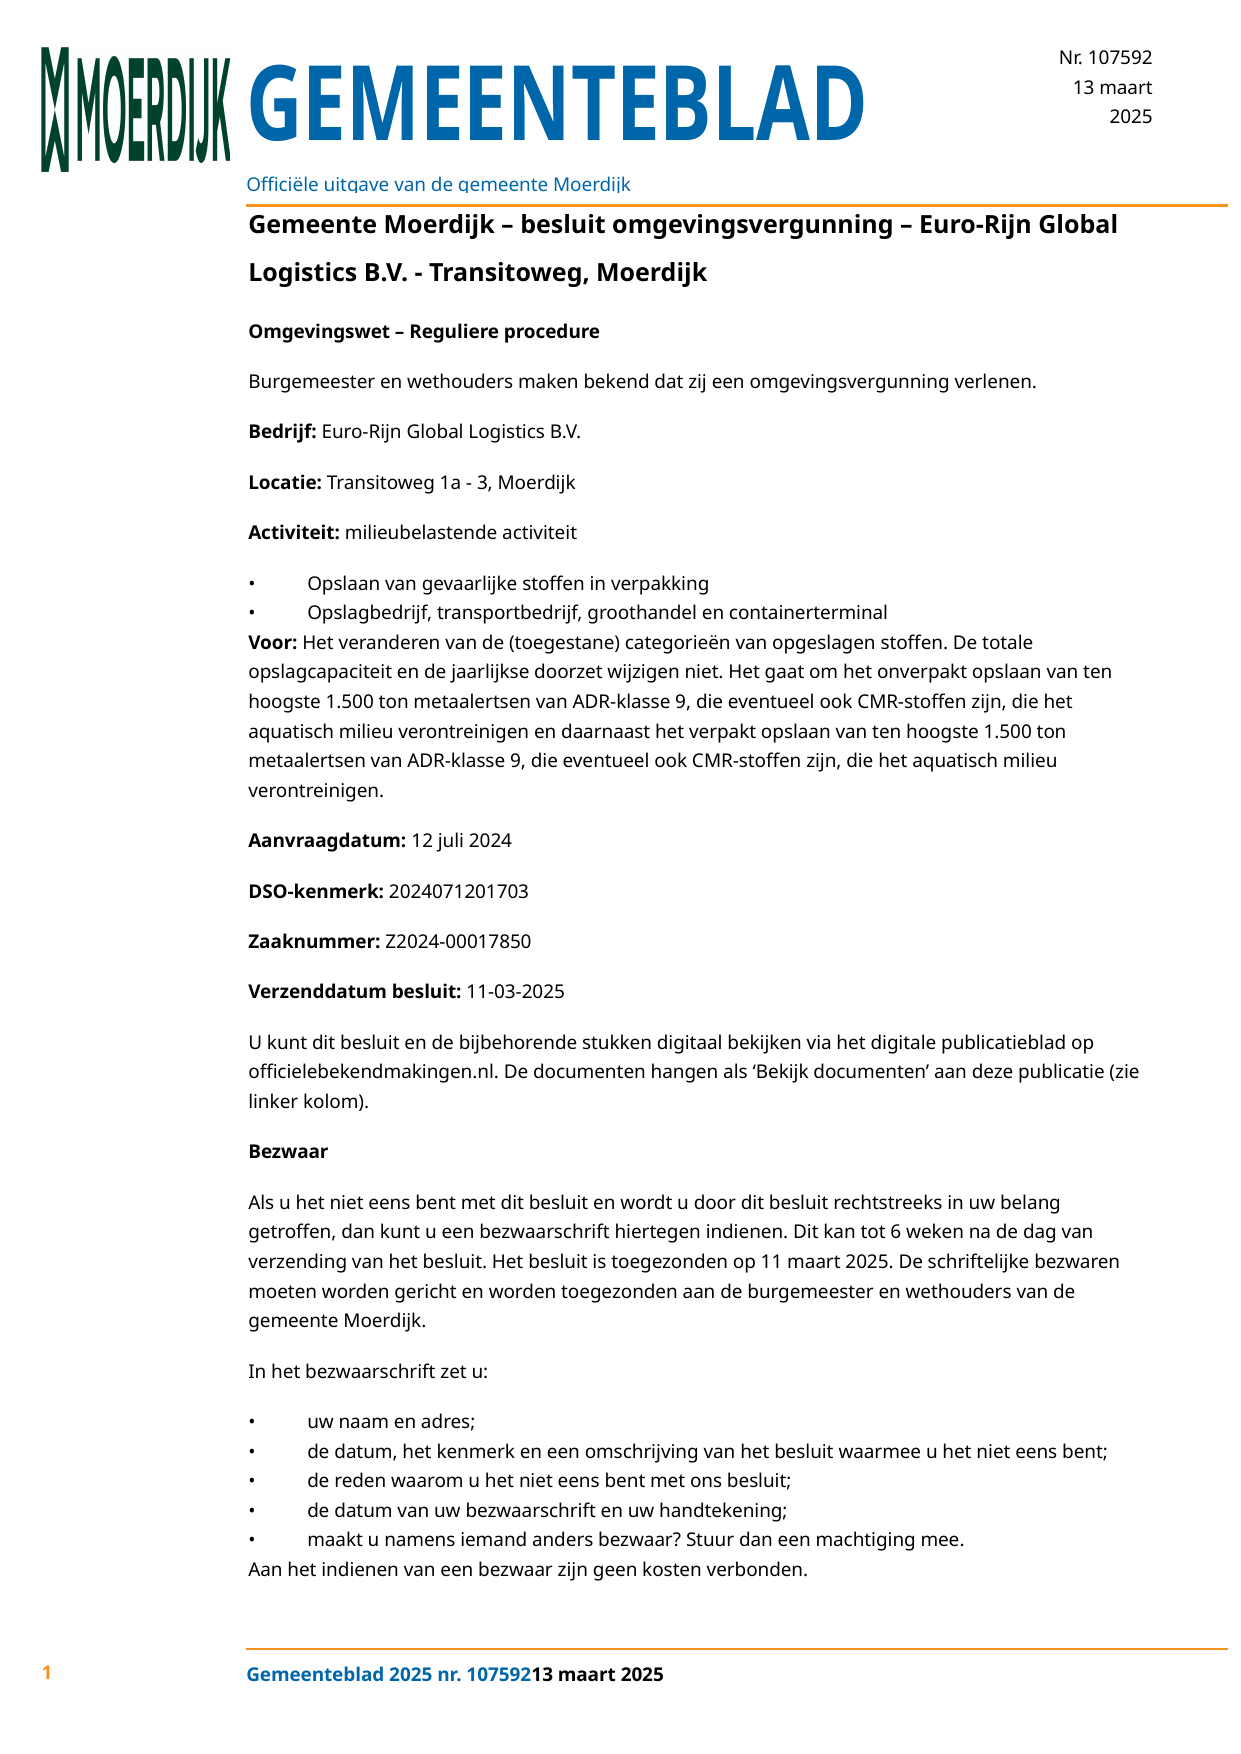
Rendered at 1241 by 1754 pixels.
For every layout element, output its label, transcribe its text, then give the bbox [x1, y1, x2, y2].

text U kunt dit besluit en de bijbehorende stukken digitaal bekijken via het digitale publicatieblad op officielebekendmakingen.nl. De documenten hangen als ‘Bekijk documenten’ aan deze publicatie (zie linker kolom). [248, 1029, 1152, 1114]
list de reden waarom u het niet eens bent met ons besluit; [248, 1467, 1152, 1493]
text Verzenddatum besluit: 11-03-2025 [248, 979, 1152, 1004]
text Gemeente Moerdijk – besluit omgevingsvergunning – Euro-Rijn Global Logistics B.V. - Transitoweg, Moerdijk [248, 207, 1152, 288]
list Opslagbedrijf, transportbedrijf, groothandel en containerterminal [248, 599, 1152, 625]
text Aan het indienen van een bezwaar zijn geen kosten verbonden. [248, 1556, 1152, 1582]
text Bedrijf: Euro-Rijn Global Logistics B.V. [248, 419, 1152, 444]
list uw naam en adres; [248, 1408, 1152, 1434]
text In het bezwaarschrift zet u: [248, 1358, 1152, 1384]
list de datum van uw bezwaarschrift en uw handtekening; [248, 1497, 1152, 1523]
list de datum, het kenmerk en een omschrijving van het besluit waarmee u het niet eens bent; [248, 1438, 1152, 1464]
list Opslaan van gevaarlijke stoffen in verpakking [248, 570, 1152, 596]
text Locatie: Transitoweg 1a - 3, Moerdijk [248, 469, 1152, 495]
text Omgevingswet – Reguliere procedure [248, 318, 1152, 344]
text Activiteit: milieubelastende activiteit [248, 519, 1152, 545]
list maakt u namens iemand anders bezwaar? Stuur dan een machtiging mee. [248, 1527, 1152, 1552]
text Voor: Het veranderen van de (toegestane) categorieën van opgeslagen stoffen. De totale opslagcapaciteit en de jaarlijkse doorzet wijzigen niet. Het gaat om het onverpakt opslaan van ten hoogste 1.500 ton metaalertsen van ADR-klasse 9, die eventueel ook CMR-stoffen zijn, die het aquatisch milieu verontreinigen en daarnaast het verpakt opslaan van ten hoogste 1.500 ton metaalertsen van ADR-klasse 9, die eventueel ook CMR-stoffen zijn, die het aquatisch milieu verontreinigen. [248, 629, 1152, 803]
text Als u het niet eens bent met dit besluit en wordt u door dit besluit rechtstreeks in uw belang getroffen, dan kunt u een bezwaarschrift hiertegen indienen. Dit kan tot 6 weken na de dag van verzending van het besluit. Het besluit is toegezonden op 11 maart 2025. De schriftelijke bezwaren moeten worden gericht en worden toegezonden aan de burgemeester en wethouders van de gemeente Moerdijk. [248, 1189, 1152, 1333]
text Bezwaar [248, 1139, 1152, 1164]
text Zaaknummer: Z2024-00017850 [248, 928, 1152, 954]
text Aanvraagdatum: 12 juli 2024 [248, 827, 1152, 853]
text Burgemeester en wethouders maken bekend dat zij een omgevingsvergunning verlenen. [248, 368, 1152, 394]
picture [41, 47, 231, 172]
text DSO-kenmerk: 2024071201703 [248, 878, 1152, 904]
